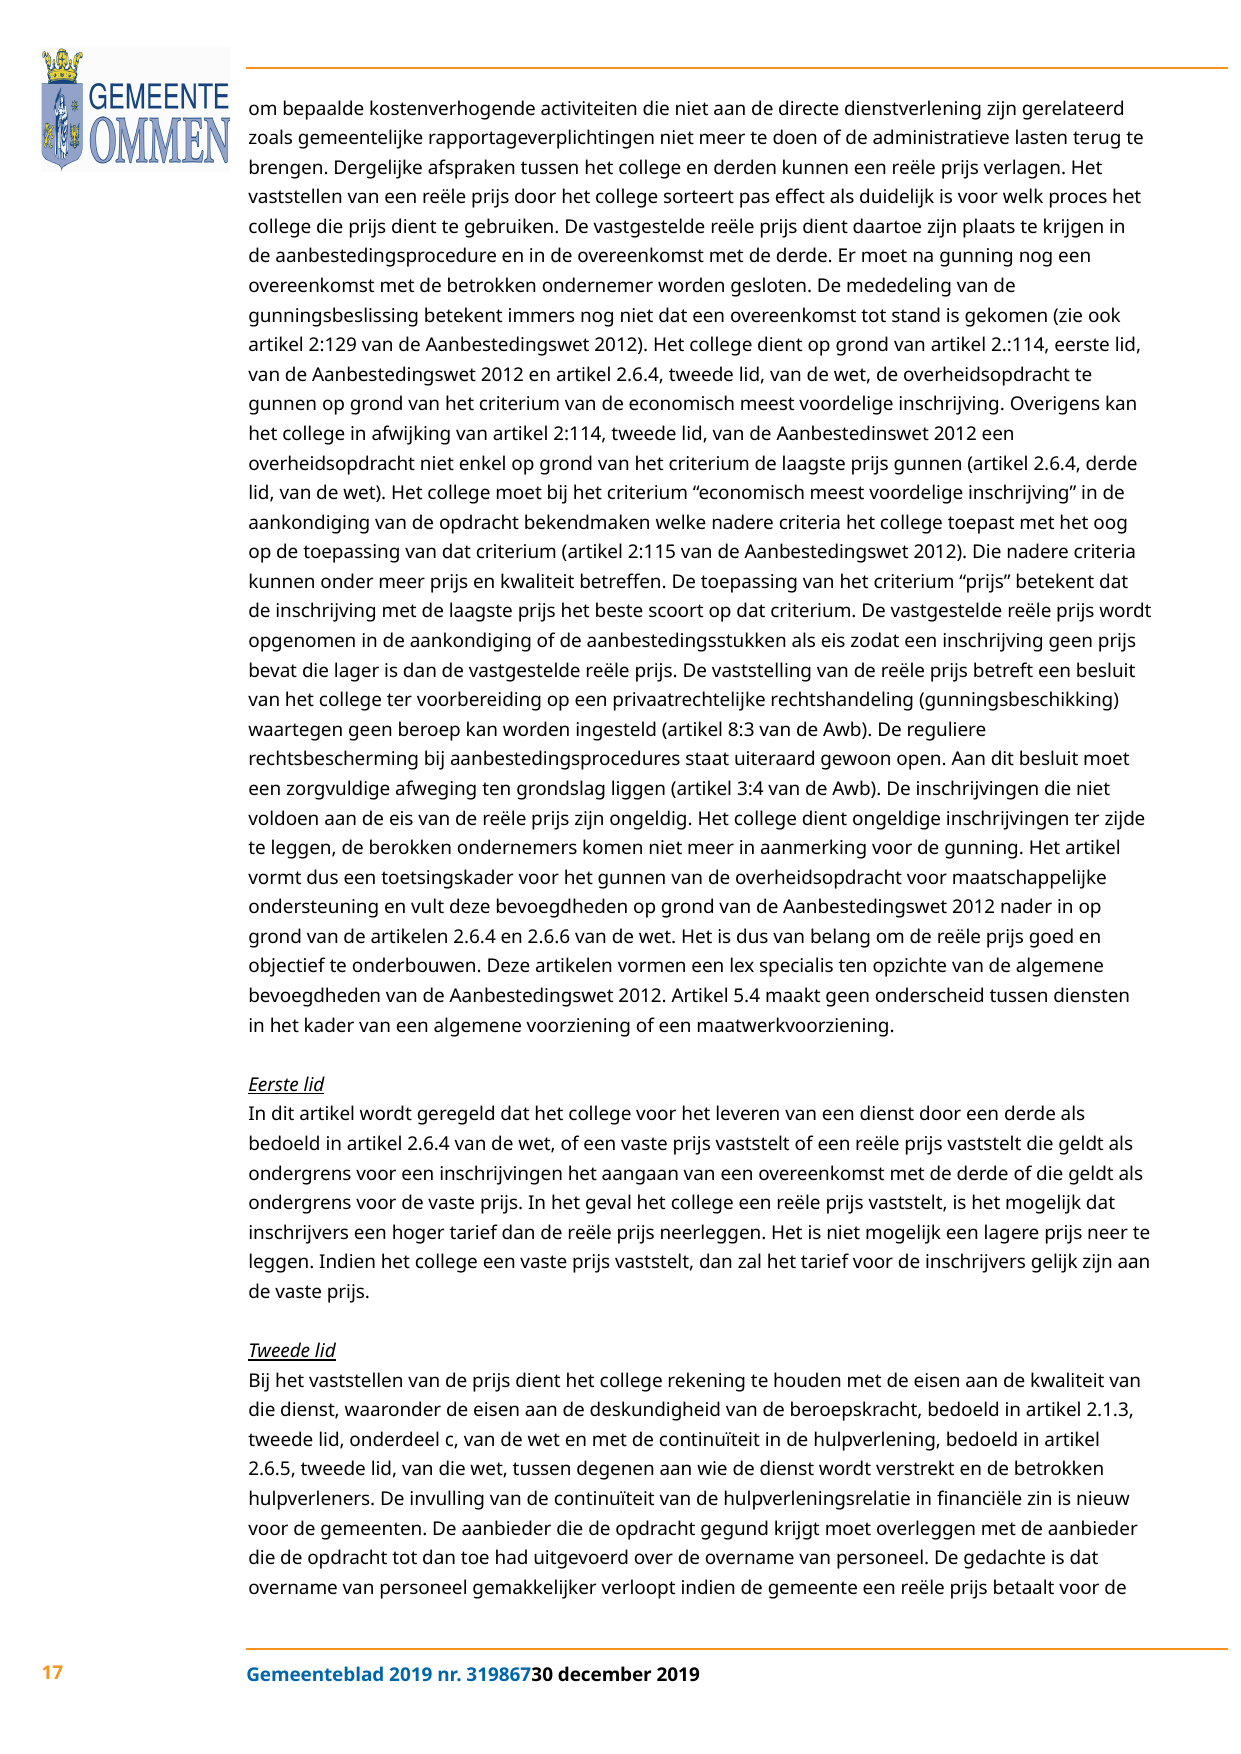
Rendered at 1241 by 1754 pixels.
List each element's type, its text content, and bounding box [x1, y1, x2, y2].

text Eerste lid [248, 1071, 1152, 1097]
text om bepaalde kostenverhogende activiteiten die niet aan de directe dienstverlening zijn gerelateerd zoals gemeentelijke rapportageverplichtingen niet meer te doen of de administratieve lasten terug te brengen. Dergelijke afspraken tussen het college en derden kunnen een reële prijs verlagen. Het vaststellen van een reële prijs door het college sorteert pas effect als duidelijk is voor welk proces het college die prijs dient te gebruiken. De vastgestelde reële prijs dient daartoe zijn plaats te krijgen in de aanbestedingsprocedure en in de overeenkomst met de derde. Er moet na gunning nog een overeenkomst met de betrokken ondernemer worden gesloten. De mededeling van de gunningsbeslissing betekent immers nog niet dat een overeenkomst tot stand is gekomen (zie ook artikel 2:129 van de Aanbestedingswet 2012). Het college dient op grond van artikel 2.:114, eerste lid, van de Aanbestedingswet 2012 en artikel 2.6.4, tweede lid, van de wet, de overheidsopdracht te gunnen op grond van het criterium van de economisch meest voordelige inschrijving. Overigens kan het college in afwijking van artikel 2:114, tweede lid, van de Aanbestedinswet 2012 een overheidsopdracht niet enkel op grond van het criterium de laagste prijs gunnen (artikel 2.6.4, derde lid, van de wet). Het college moet bij het criterium “economisch meest voordelige inschrijving” in de aankondiging van de opdracht bekendmaken welke nadere criteria het college toepast met het oog op de toepassing van dat criterium (artikel 2:115 van de Aanbestedingswet 2012). Die nadere criteria kunnen onder meer prijs en kwaliteit betreffen. De toepassing van het criterium “prijs” betekent dat de inschrijving met de laagste prijs het beste scoort op dat criterium. De vastgestelde reële prijs wordt opgenomen in de aankondiging of de aanbestedingsstukken als eis zodat een inschrijving geen prijs bevat die lager is dan de vastgestelde reële prijs. De vaststelling van de reële prijs betreft een besluit van het college ter voorbereiding op een privaatrechtelijke rechtshandeling (gunningsbeschikking) waartegen geen beroep kan worden ingesteld (artikel 8:3 van de Awb). De reguliere rechtsbescherming bij aanbestedingsprocedures staat uiteraard gewoon open. Aan dit besluit moet een zorgvuldige afweging ten grondslag liggen (artikel 3:4 van de Awb). De inschrijvingen die niet voldoen aan de eis van de reële prijs zijn ongeldig. Het college dient ongeldige inschrijvingen ter zijde te leggen, de berokken ondernemers komen niet meer in aanmerking voor de gunning. Het artikel vormt dus een toetsingskader voor het gunnen van de overheidsopdracht voor maatschappelijke ondersteuning en vult deze bevoegdheden op grond van de Aanbestedingswet 2012 nader in op grond van de artikelen 2.6.4 en 2.6.6 van de wet. Het is dus van belang om de reële prijs goed en objectief te onderbouwen. Deze artikelen vormen een lex specialis ten opzichte van de algemene bevoegdheden van de Aanbestedingswet 2012. Artikel 5.4 maakt geen onderscheid tussen diensten in het kader van een algemene voorziening of een maatwerkvoorziening. [248, 95, 1152, 1038]
picture [41, 47, 231, 172]
text Tweede lid [248, 1337, 1152, 1363]
text Bij het vaststellen van de prijs dient het college rekening te houden met de eisen aan de kwaliteit van die dienst, waaronder de eisen aan de deskundigheid van de beroepskracht, bedoeld in artikel 2.1.3, tweede lid, onderdeel c, van de wet en met de continuïteit in de hulpverlening, bedoeld in artikel 2.6.5, tweede lid, van die wet, tussen degenen aan wie de dienst wordt verstrekt en de betrokken hulpverleners. De invulling van de continuïteit van de hulpverleningsrelatie in financiële zin is nieuw voor de gemeenten. De aanbieder die de opdracht gegund krijgt moet overleggen met de aanbieder die de opdracht tot dan toe had uitgevoerd over de overname van personeel. De gedachte is dat overname van personeel gemakkelijker verloopt indien de gemeente een reële prijs betaalt voor de [248, 1367, 1152, 1600]
text In dit artikel wordt geregeld dat het college voor het leveren van een dienst door een derde als bedoeld in artikel 2.6.4 van de wet, of een vaste prijs vaststelt of een reële prijs vaststelt die geldt als ondergrens voor een inschrijvingen het aangaan van een overeenkomst met de derde of die geldt als ondergrens voor de vaste prijs. In het geval het college een reële prijs vaststelt, is het mogelijk dat inschrijvers een hoger tarief dan de reële prijs neerleggen. Het is niet mogelijk een lagere prijs neer te leggen. Indien het college een vaste prijs vaststelt, dan zal het tarief voor de inschrijvers gelijk zijn aan de vaste prijs. [248, 1101, 1152, 1304]
